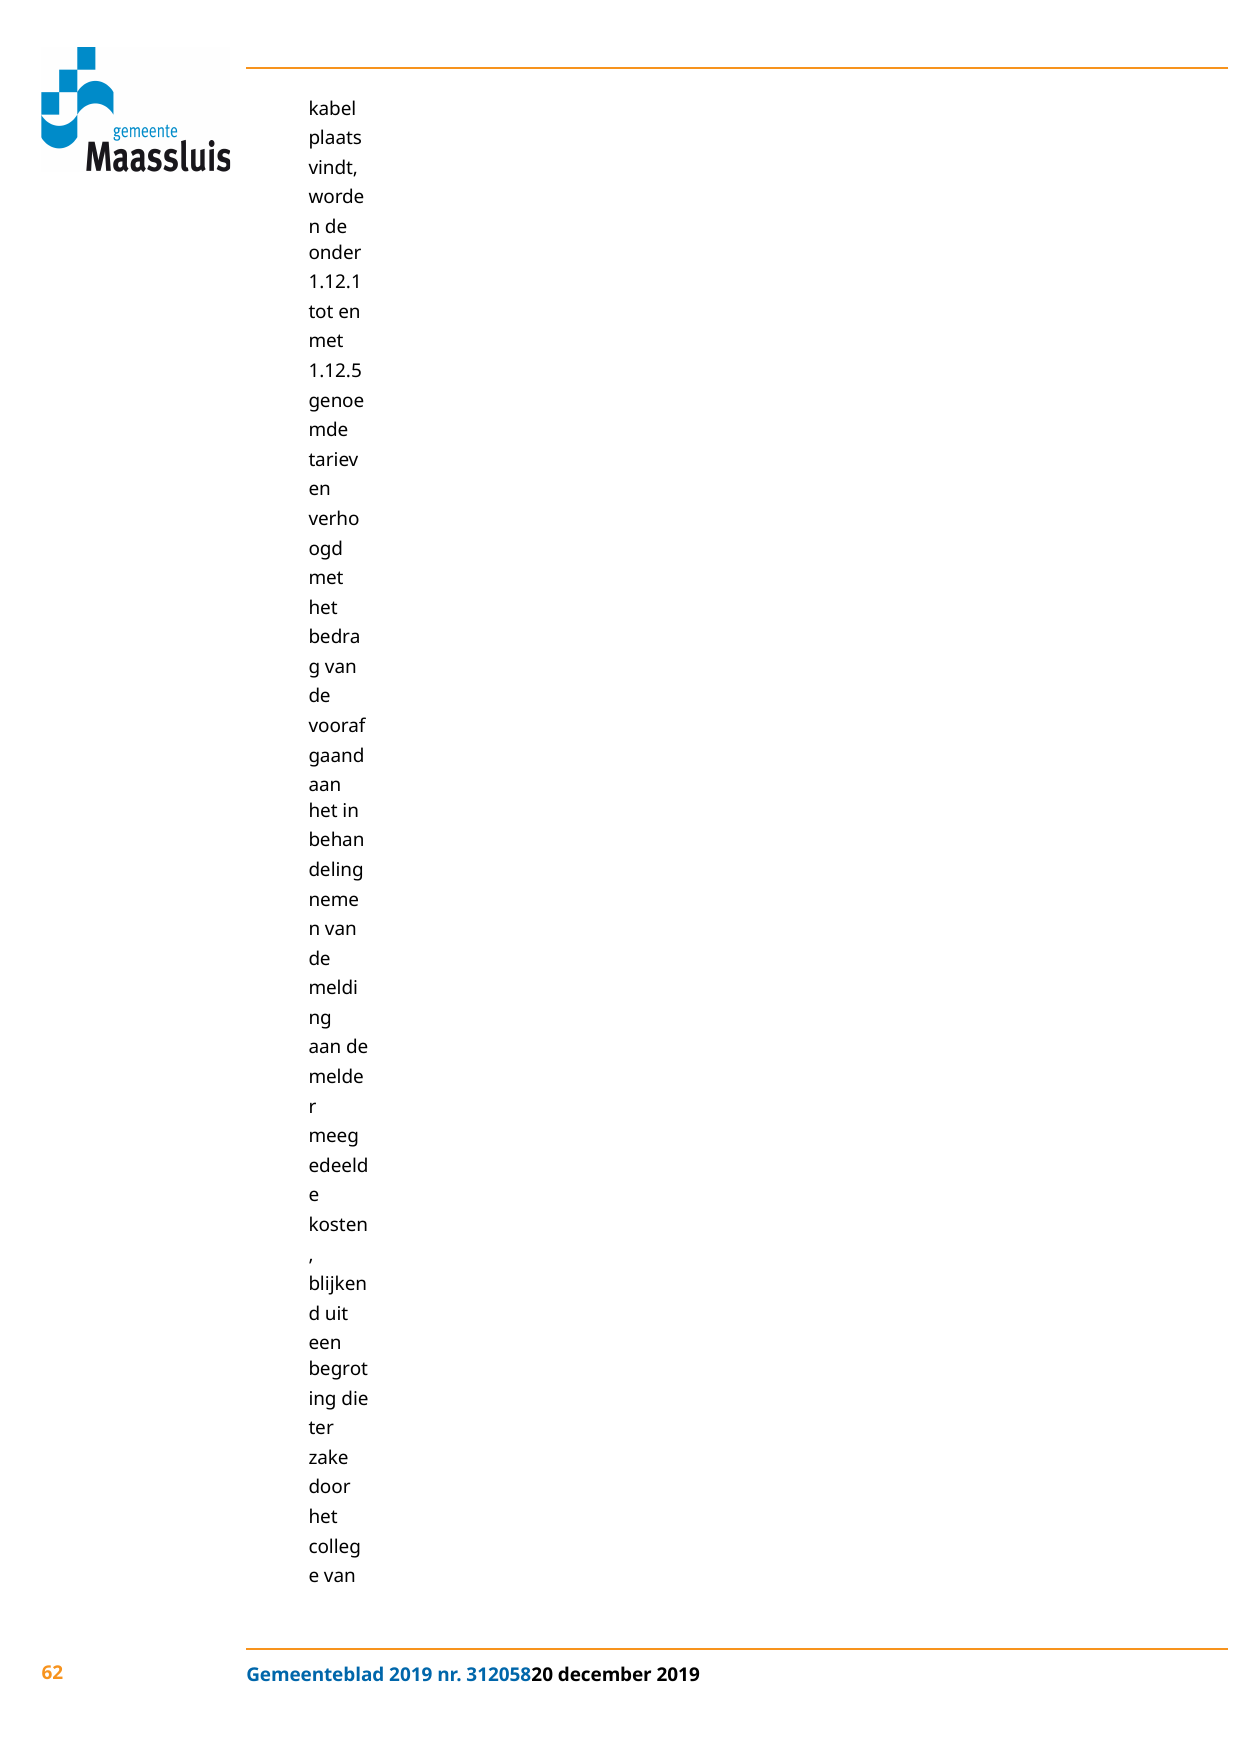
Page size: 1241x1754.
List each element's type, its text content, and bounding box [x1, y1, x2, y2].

table_cell [248, 239, 308, 797]
table_cell [489, 1355, 549, 1588]
table_cell [248, 95, 308, 239]
table_cell [489, 797, 549, 1355]
table_cell [489, 95, 549, 239]
table_cell [369, 797, 429, 1355]
picture [41, 47, 77, 92]
table_cell [429, 239, 489, 797]
table_cell [489, 239, 549, 797]
table_cell [429, 95, 489, 239]
table_cell begroting die ter zake door het college van [308, 1355, 368, 1588]
table_cell [248, 1355, 308, 1588]
table_cell [429, 1355, 489, 1588]
picture [41, 47, 231, 172]
table_cell [248, 797, 308, 1355]
table_cell [369, 1355, 429, 1588]
table_cell [369, 239, 429, 797]
table_cell [429, 797, 489, 1355]
table_cell [369, 95, 429, 239]
table_cell onder 1.12.1 tot en met 1.12.5 genoemde tarieven verhoogd met het bedrag van de voorafgaand aan [308, 239, 368, 797]
table_cell kabel plaatsvindt, worden de [308, 95, 368, 239]
table_cell het in behandeling nemen van de melding aan de melder meegedeelde kosten, blijkend uit een [308, 797, 368, 1355]
